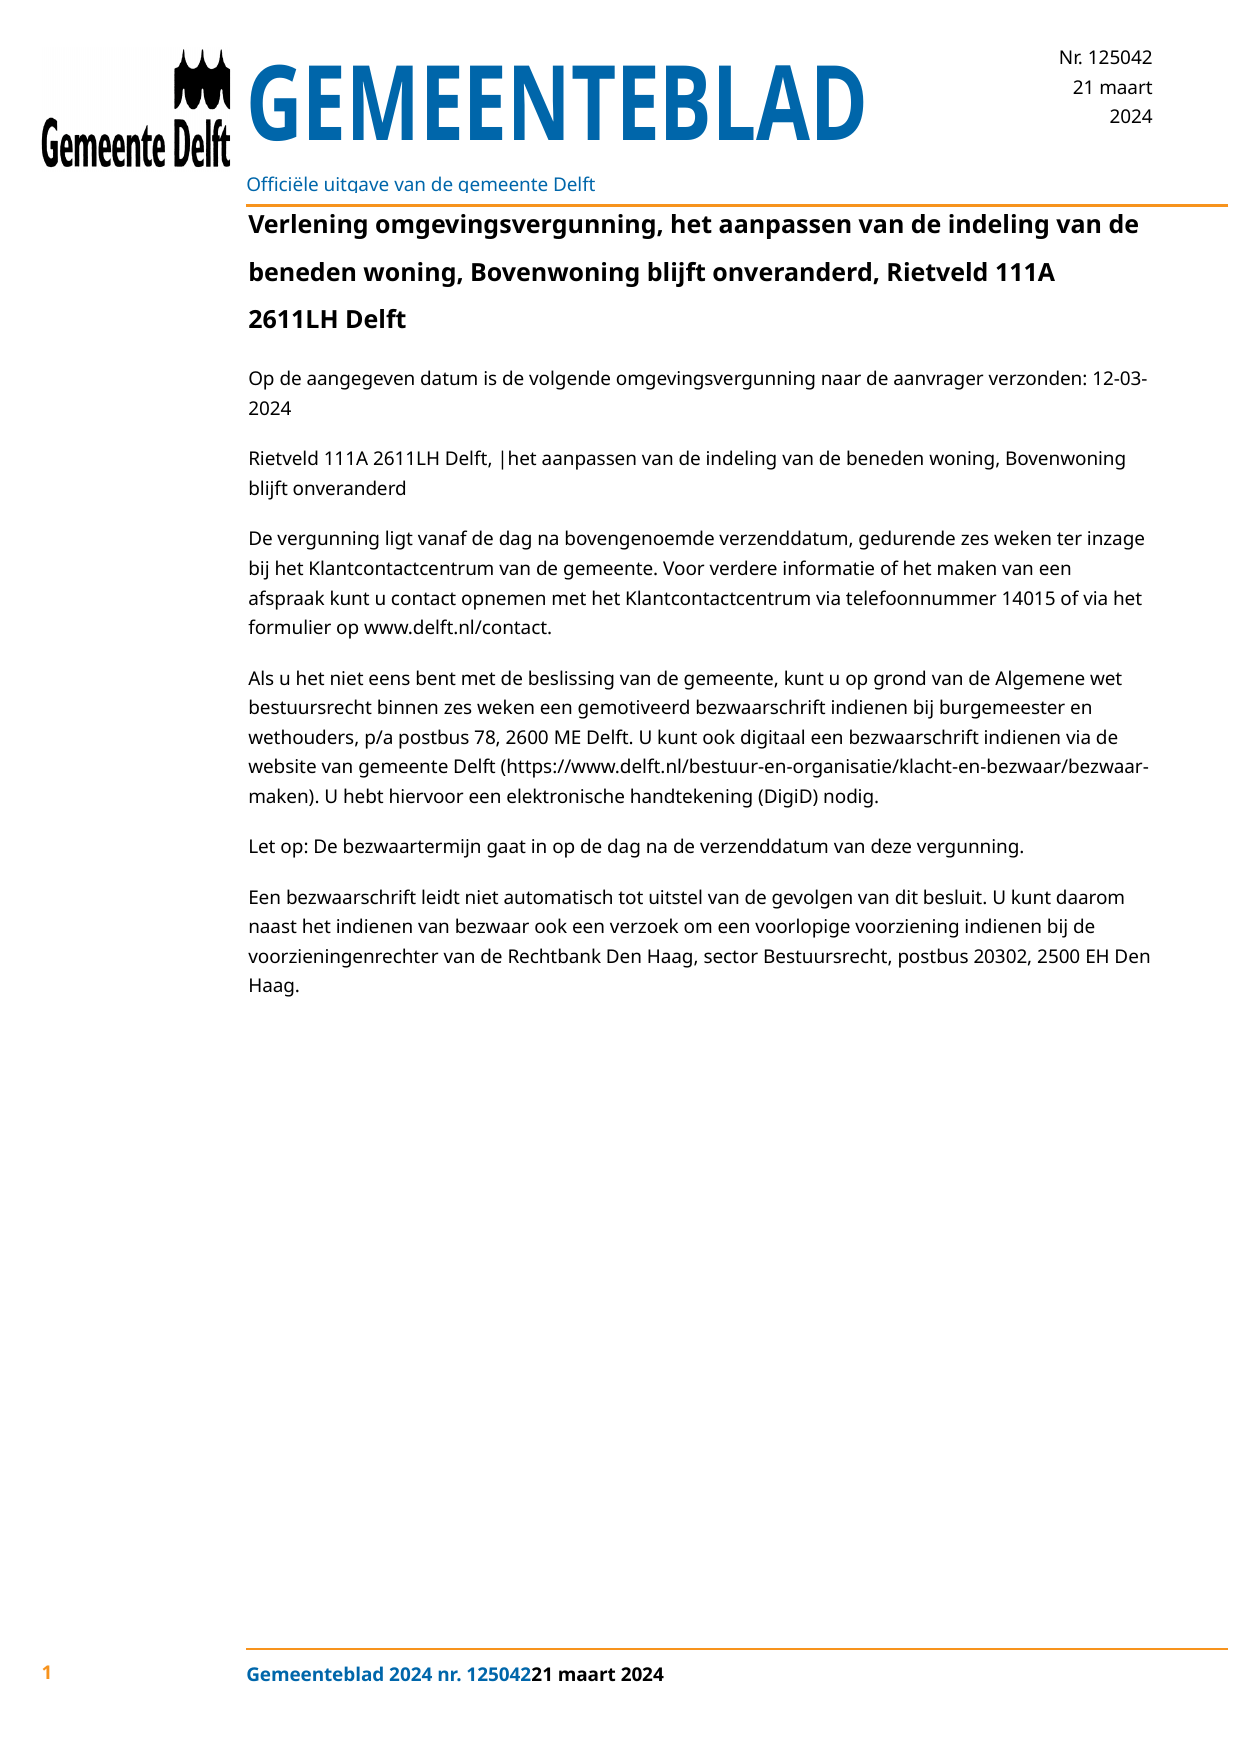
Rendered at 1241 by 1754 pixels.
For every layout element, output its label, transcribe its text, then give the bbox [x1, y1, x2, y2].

text Verlening omgevingsvergunning, het aanpassen van de indeling van de beneden woning, Bovenwoning blijft onveranderd, Rietveld 111A 2611LH Delft [248, 207, 1152, 336]
text Rietveld 111A 2611LH Delft, |het aanpassen van de indeling van de beneden woning, Bovenwoning blijft onveranderd [248, 446, 1152, 501]
text Als u het niet eens bent met de beslissing van de gemeente, kunt u op grond van de Algemene wet bestuursrecht binnen zes weken een gemotiveerd bezwaarschrift indienen bij burgemeester en wethouders, p/a postbus 78, 2600 ME Delft. U kunt ook digitaal een bezwaarschrift indienen via de website van gemeente Delft (https://www.delft.nl/bestuur-en-organisatie/klacht-en-bezwaar/bezwaar-maken). U hebt hiervoor een elektronische handtekening (DigiD) nodig. [248, 665, 1152, 809]
text De vergunning ligt vanaf de dag na bovengenoemde verzenddatum, gedurende zes weken ter inzage bij het Klantcontactcentrum van de gemeente. Voor verdere informatie of het maken van een afspraak kunt u contact opnemen met het Klantcontactcentrum via telefoonnummer 14015 of via het formulier op www.delft.nl/contact. [248, 526, 1152, 640]
text Let op: De bezwaartermijn gaat in op de dag na de verzenddatum van deze vergunning. [248, 833, 1152, 859]
picture [41, 47, 231, 172]
text Een bezwaarschrift leidt niet automatisch tot uitstel van de gevolgen van dit besluit. U kunt daarom naast het indienen van bezwaar ook een verzoek om een voorlopige voorziening indienen bij de voorzieningenrechter van de Rechtbank Den Haag, sector Bestuursrecht, postbus 20302, 2500 EH Den Haag. [248, 884, 1152, 998]
text Op de aangegeven datum is de volgende omgevingsvergunning naar de aanvrager verzonden: 12-03-2024 [248, 366, 1152, 421]
